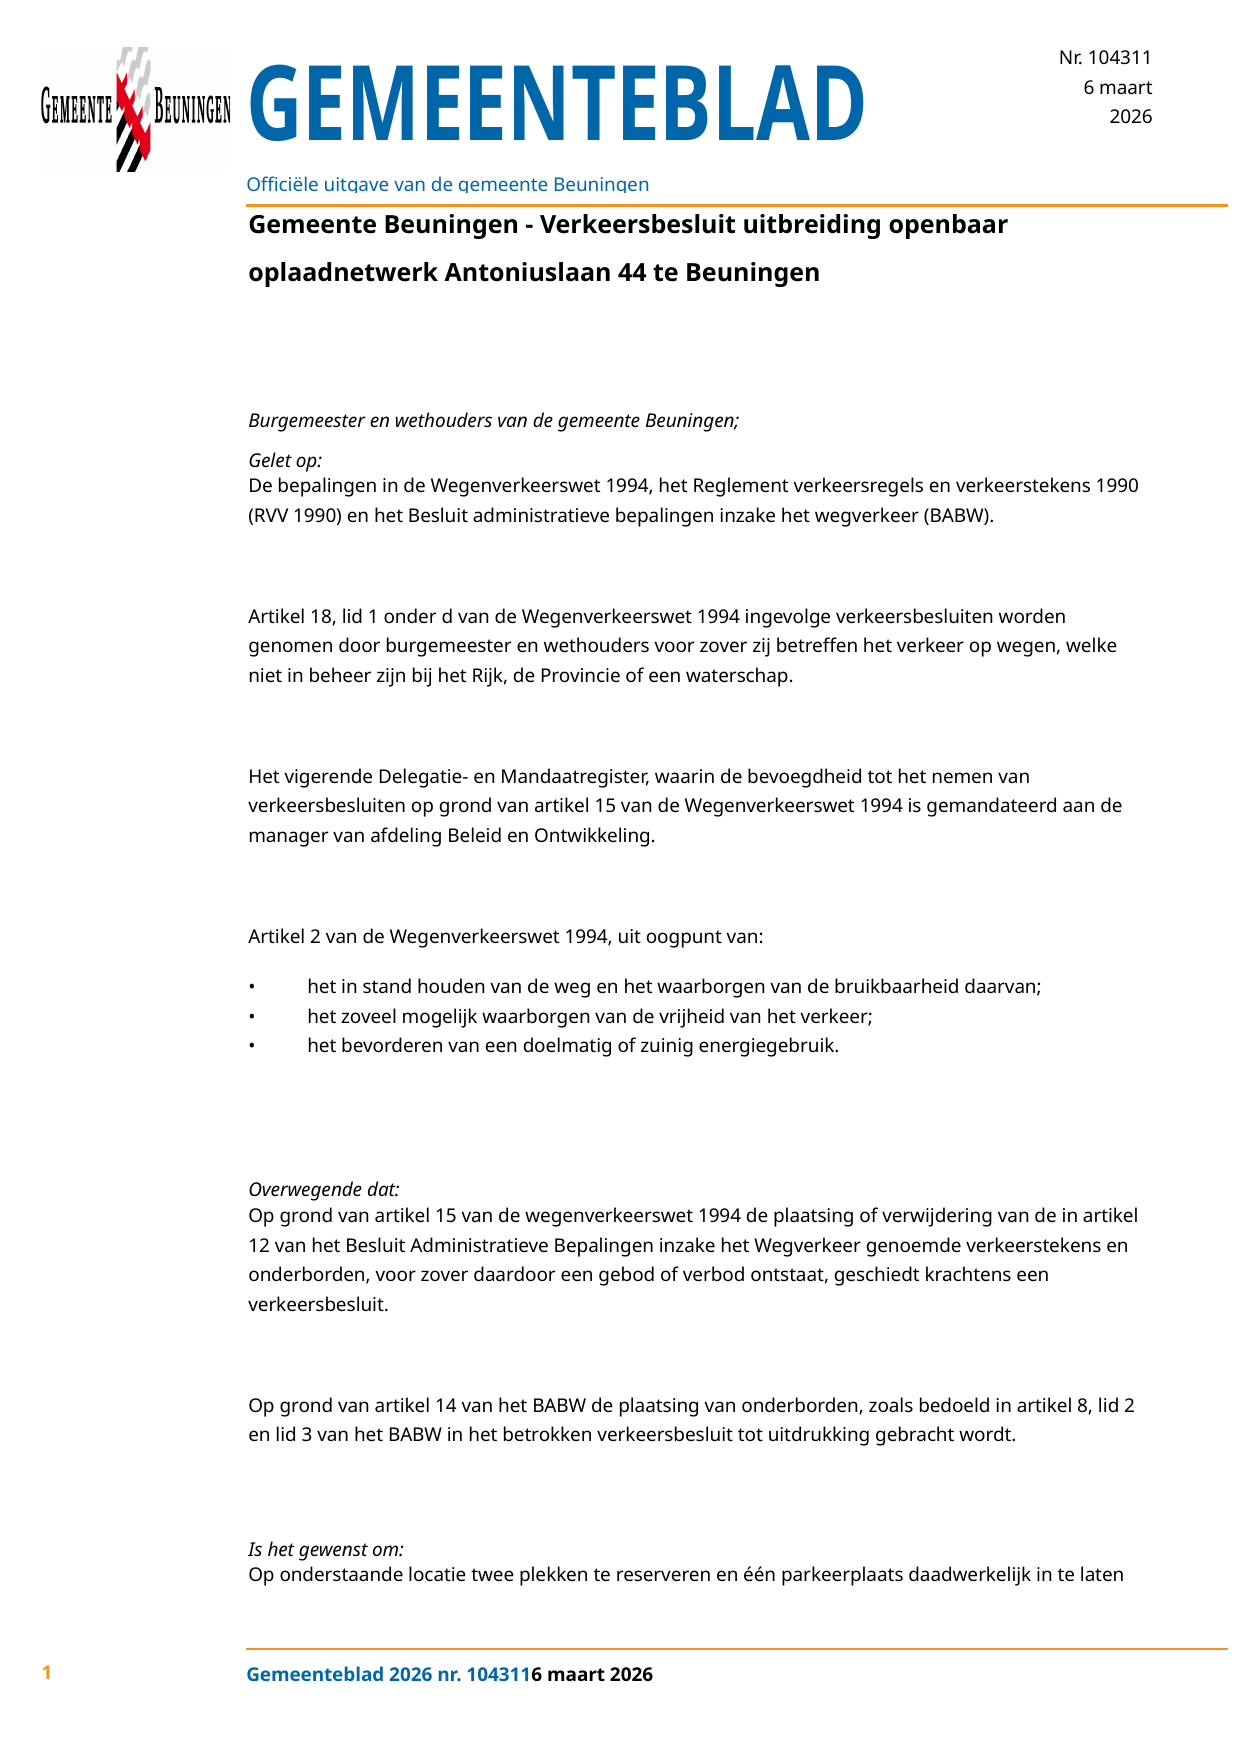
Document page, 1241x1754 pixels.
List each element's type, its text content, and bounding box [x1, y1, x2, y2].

text Overwegende dat: [248, 1177, 1152, 1202]
text Het vigerende Delegatie- en Mandaatregister, waarin de bevoegdheid tot het nemen van verkeersbesluiten op grond van artikel 15 van de Wegenverkeerswet 1994 is gemandateerd aan de manager van afdeling Beleid en Ontwikkeling. [248, 763, 1152, 848]
text Gelet op: [248, 447, 1152, 473]
text Artikel 18, lid 1 onder d van de Wegenverkeerswet 1994 ingevolge verkeersbesluiten worden genomen door burgemeester en wethouders voor zover zij betreffen het verkeer op wegen, welke niet in beheer zijn bij het Rijk, de Provincie of een waterschap. [248, 603, 1152, 688]
text Is het gewenst om: [248, 1536, 1152, 1562]
text Op grond van artikel 15 van de wegenverkeerswet 1994 de plaatsing of verwijdering van de in artikel 12 van het Besluit Administratieve Bepalingen inzake het Wegverkeer genoemde verkeerstekens en onderborden, voor zover daardoor een gebod of verbod ontstaat, geschiedt krachtens een verkeersbesluit. [248, 1202, 1152, 1317]
text Op grond van artikel 14 van het BABW de plaatsing van onderborden, zoals bedoeld in artikel 8, lid 2 en lid 3 van het BABW in het betrokken verkeersbesluit tot uitdrukking gebracht wordt. [248, 1392, 1152, 1447]
list het zoveel mogelijk waarborgen van de vrijheid van het verkeer; [248, 1003, 1152, 1029]
list het in stand houden van de weg en het waarborgen van de bruikbaarheid daarvan; [248, 973, 1152, 999]
text Artikel 2 van de Wegenverkeerswet 1994, uit oogpunt van: [248, 923, 1152, 949]
text Op onderstaande locatie twee plekken te reserveren en één parkeerplaats daadwerkelijk in te laten [248, 1562, 1152, 1587]
text Burgemeester en wethouders van de gemeente Beuningen; [248, 408, 1152, 433]
list het bevorderen van een doelmatig of zuinig energiegebruik. [248, 1033, 1152, 1058]
text De bepalingen in de Wegenverkeerswet 1994, het Reglement verkeersregels en verkeerstekens 1990 (RVV 1990) en het Besluit administratieve bepalingen inzake het wegverkeer (BABW). [248, 473, 1152, 528]
text Gemeente Beuningen - Verkeersbesluit uitbreiding openbaar oplaadnetwerk Antoniuslaan 44 te Beuningen [248, 207, 1152, 288]
picture [41, 47, 231, 172]
